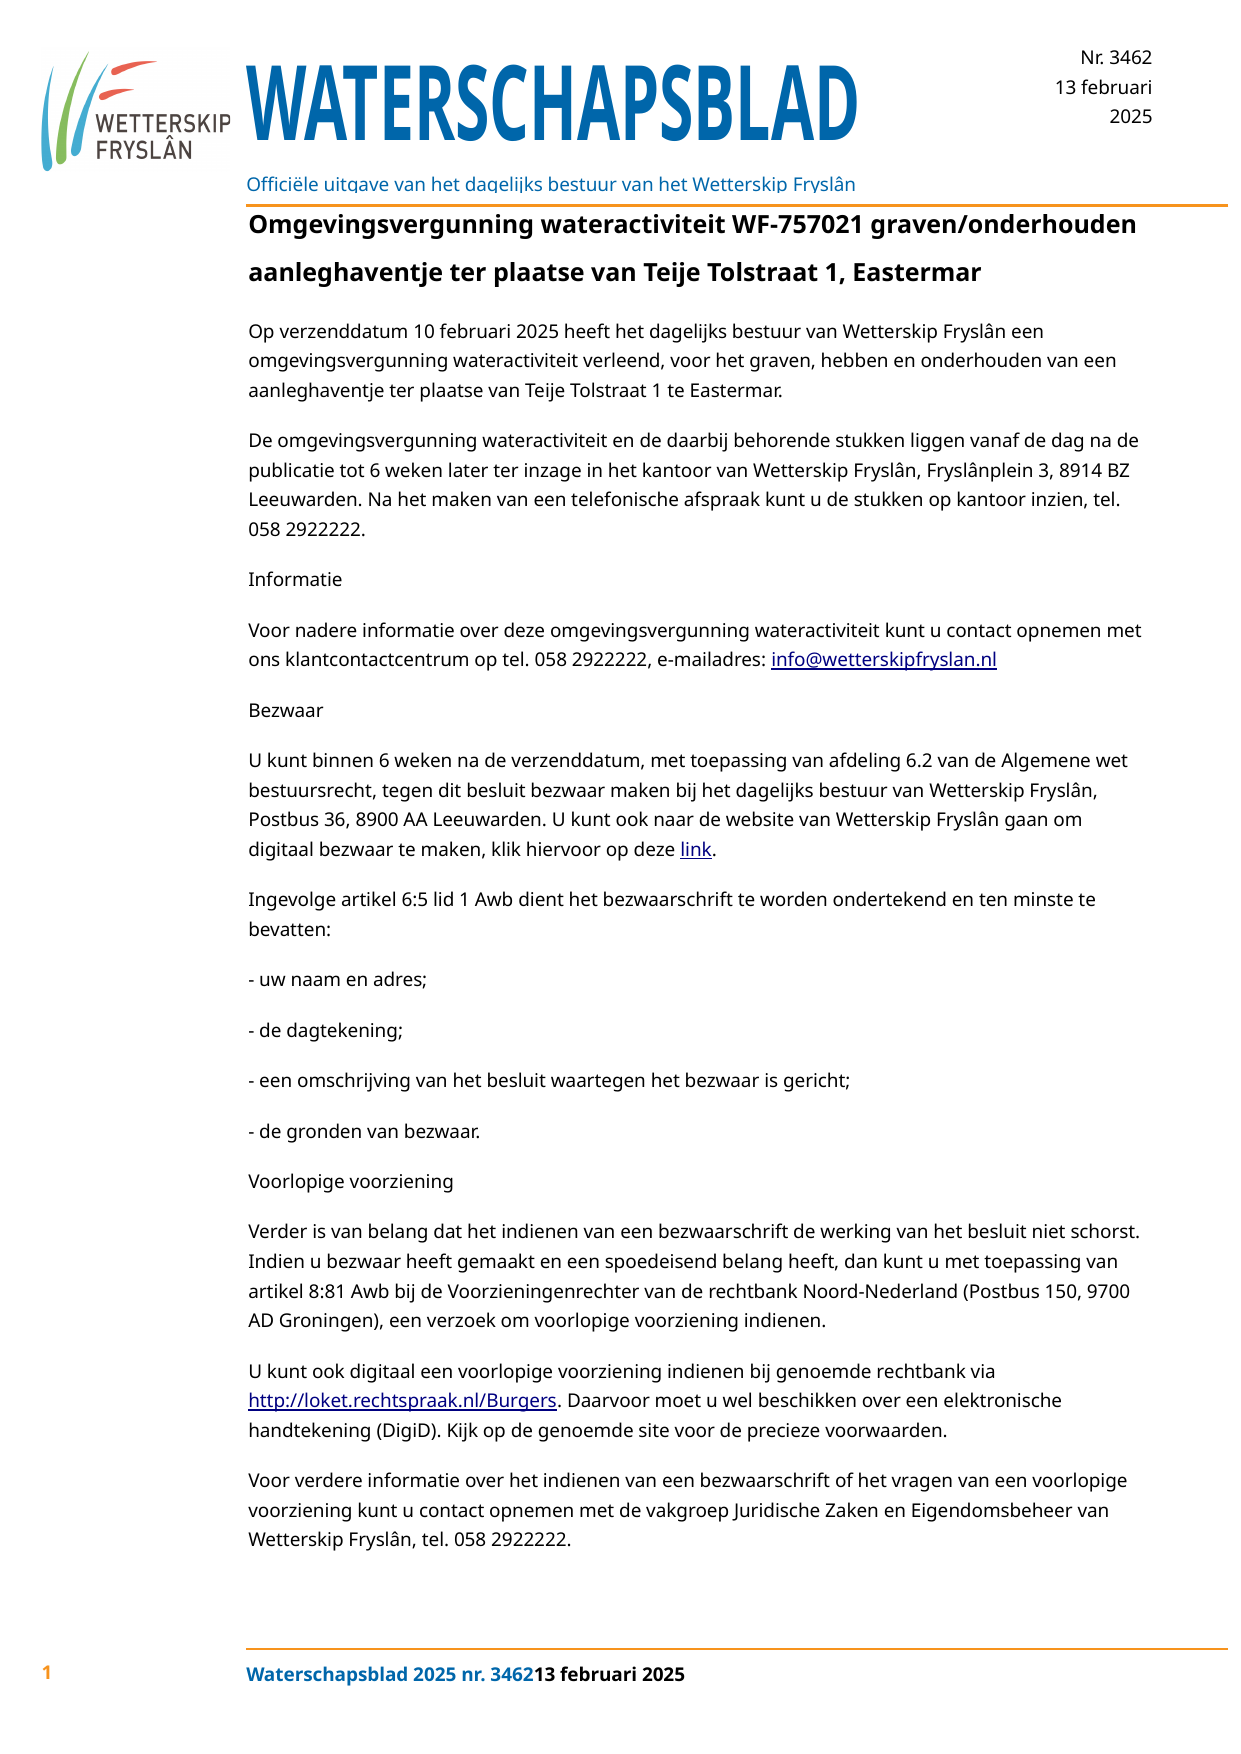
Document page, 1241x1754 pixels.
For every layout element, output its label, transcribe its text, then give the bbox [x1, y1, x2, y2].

text - de dagtekening; [248, 1017, 1152, 1043]
text Bezwaar [248, 697, 1152, 723]
text Voor nadere informatie over deze omgevingsvergunning wateractiviteit kunt u contact opnemen met ons klantcontactcentrum op tel. 058 2922222, e-mailadres: info@wetterskipfryslan.nl [248, 617, 1152, 672]
text Voorlopige voorziening [248, 1168, 1152, 1194]
text - uw naam en adres; [248, 967, 1152, 992]
text Omgevingsvergunning wateractiviteit WF-757021 graven/onderhouden aanleghaventje ter plaatse van Teije Tolstraat 1, Eastermar [248, 207, 1152, 288]
text Informatie [248, 567, 1152, 592]
text U kunt ook digitaal een voorlopige voorziening indienen bij genoemde rechtbank via http://loket.rechtspraak.nl/Burgers. Daarvoor moet u wel beschikken over een elektronische handtekening (DigiD). Kijk op de genoemde site voor de precieze voorwaarden. [248, 1358, 1152, 1443]
text - de gronden van bezwaar. [248, 1118, 1152, 1144]
text - een omschrijving van het besluit waartegen het bezwaar is gericht; [248, 1067, 1152, 1093]
text Verder is van belang dat het indienen van een bezwaarschrift de werking van het besluit niet schorst. Indien u bezwaar heeft gemaakt en een spoedeisend belang heeft, dan kunt u met toepassing van artikel 8:81 Awb bij de Voorzieningenrechter van de rechtbank Noord-Nederland (Postbus 150, 9700 AD Groningen), een verzoek om voorlopige voorziening indienen. [248, 1219, 1152, 1333]
text Op verzenddatum 10 februari 2025 heeft het dagelijks bestuur van Wetterskip Fryslân een omgevingsvergunning wateractiviteit verleend, voor het graven, hebben en onderhouden van een aanleghaventje ter plaatse van Teije Tolstraat 1 te Eastermar. [248, 318, 1152, 403]
picture [41, 47, 231, 172]
text Ingevolge artikel 6:5 lid 1 Awb dient het bezwaarschrift te worden ondertekend en ten minste te bevatten: [248, 887, 1152, 942]
text U kunt binnen 6 weken na de verzenddatum, met toepassing van afdeling 6.2 van de Algemene wet bestuursrecht, tegen dit besluit bezwaar maken bij het dagelijks bestuur van Wetterskip Fryslân, Postbus 36, 8900 AA Leeuwarden. U kunt ook naar de website van Wetterskip Fryslân gaan om digitaal bezwaar te maken, klik hiervoor op deze link. [248, 747, 1152, 862]
text De omgevingsvergunning wateractiviteit en de daarbij behorende stukken liggen vanaf de dag na de publicatie tot 6 weken later ter inzage in het kantoor van Wetterskip Fryslân, Fryslânplein 3, 8914 BZ Leeuwarden. Na het maken van een telefonische afspraak kunt u de stukken op kantoor inzien, tel. 058 2922222. [248, 427, 1152, 542]
text Voor verdere informatie over het indienen van een bezwaarschrift of het vragen van een voorlopige voorziening kunt u contact opnemen met de vakgroep Juridische Zaken en Eigendomsbeheer van Wetterskip Fryslân, tel. 058 2922222. [248, 1467, 1152, 1552]
